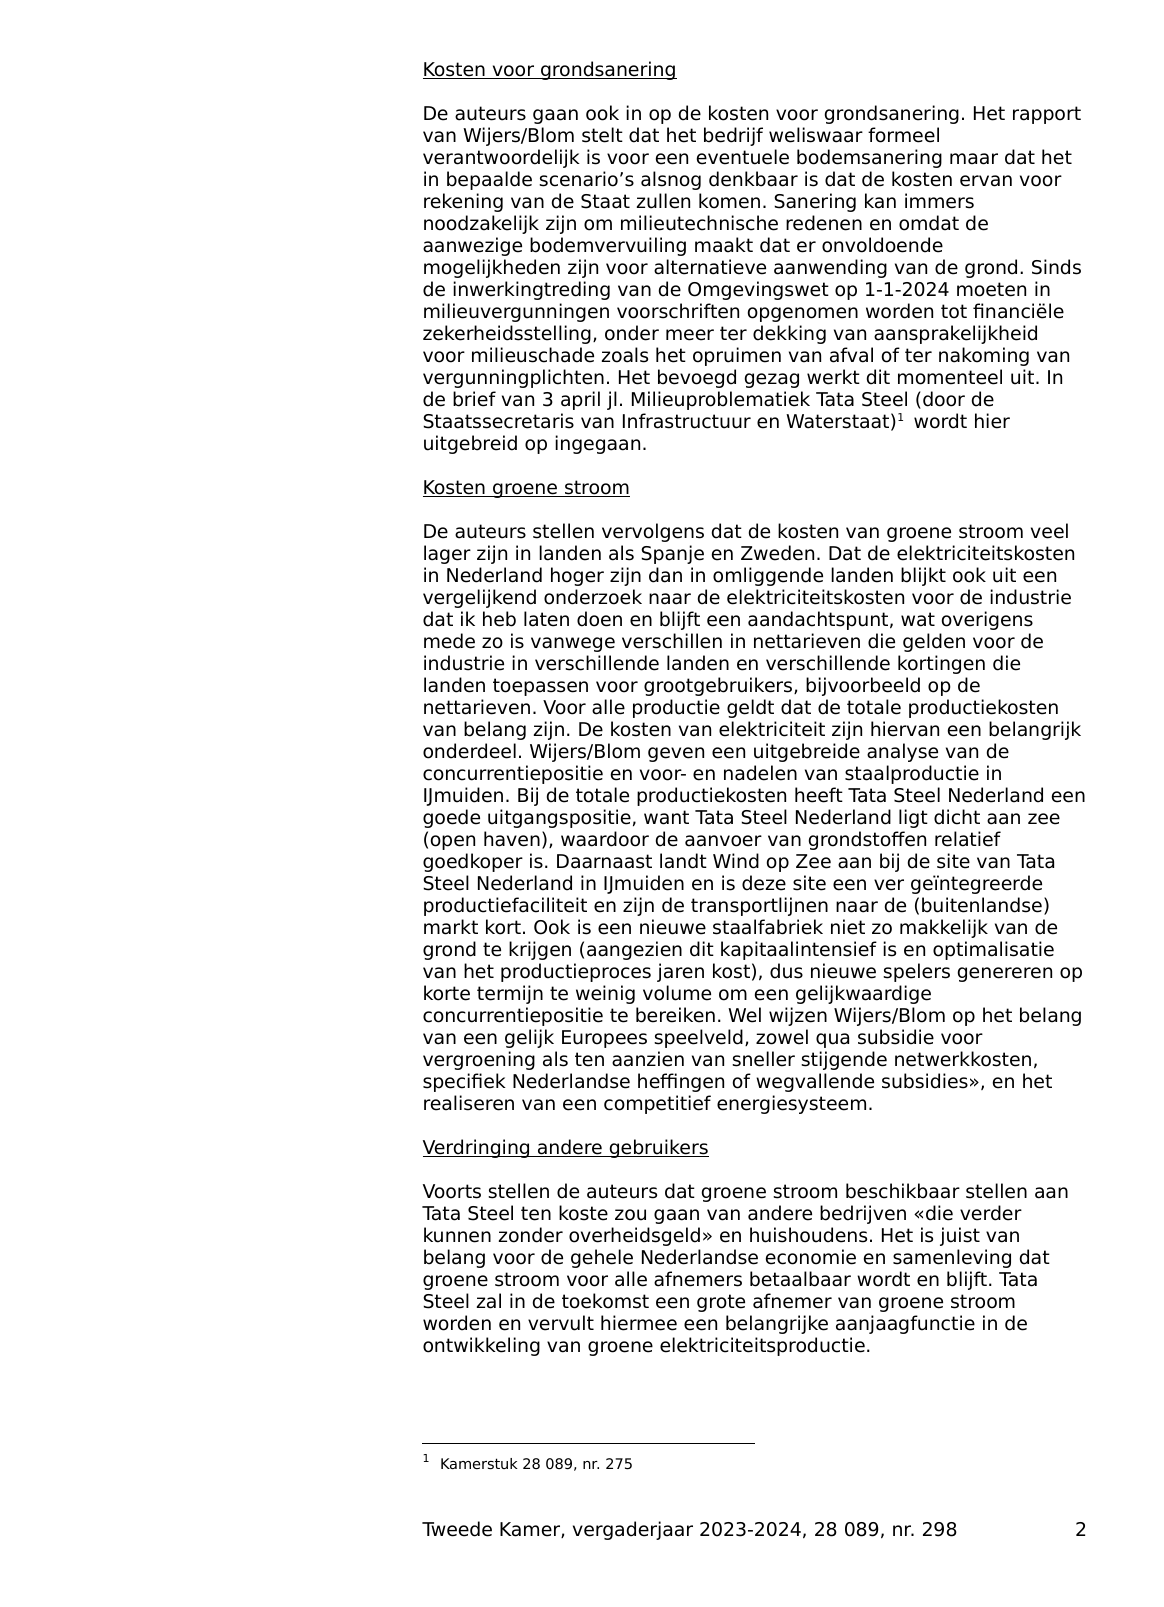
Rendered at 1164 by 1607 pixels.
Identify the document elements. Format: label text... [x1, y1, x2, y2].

subtitle Kosten groene stroom [422, 477, 1087, 499]
text Voorts stellen de auteurs dat groene stroom beschikbaar stellen aan Tata Steel ten koste zou gaan van andere bedrijven «die verder kunnen zonder overheidsgeld» en huishoudens. Het is juist van belang voor de gehele Nederlandse economie en samenleving dat groene stroom voor alle afnemers betaalbaar wordt en blijft. Tata Steel zal in de toekomst een grote afnemer van groene stroom worden en vervult hiermee een belangrijke aanjaagfunctie in de ontwikkeling van groene elektriciteitsproductie. [422, 1181, 1087, 1357]
subtitle Kosten voor grondsanering [422, 59, 1087, 81]
text De auteurs gaan ook in op de kosten voor grondsanering. Het rapport van Wijers/Blom stelt dat het bedrijf weliswaar formeel verantwoordelijk is voor een eventuele bodemsanering maar dat het in bepaalde scenario’s alsnog denkbaar is dat de kosten ervan voor rekening van de Staat zullen komen. Sanering kan immers noodzakelijk zijn om milieutechnische redenen en omdat de aanwezige bodemvervuiling maakt dat er onvoldoende mogelijkheden zijn voor alternatieve aanwending van de grond. Sinds de inwerkingtreding van de Omgevingswet op 1-1-2024 moeten in milieuvergunningen voorschriften opgenomen worden tot financiële zekerheidsstelling, onder meer ter dekking van aansprakelijkheid voor milieuschade zoals het opruimen van afval of ter nakoming van vergunningplichten. Het bevoegd gezag werkt dit momenteel uit. In de brief van 3 april jl. Milieuproblematiek Tata Steel (door de Staatssecretaris van Infrastructuur en Waterstaat) wordt hier uitgebreid op ingegaan. [422, 103, 1087, 455]
text De auteurs stellen vervolgens dat de kosten van groene stroom veel lager zijn in landen als Spanje en Zweden. Dat de elektriciteitskosten in Nederland hoger zijn dan in omliggende landen blijkt ook uit een vergelijkend onderzoek naar de elektriciteitskosten voor de industrie dat ik heb laten doen en blijft een aandachtspunt, wat overigens mede zo is vanwege verschillen in nettarieven die gelden voor de industrie in verschillende landen en verschillende kortingen die landen toepassen voor grootgebruikers, bijvoorbeeld op de nettarieven. Voor alle productie geldt dat de totale productiekosten van belang zijn. De kosten van elektriciteit zijn hiervan een belangrijk onderdeel. Wijers/Blom geven een uitgebreide analyse van de concurrentiepositie en voor- en nadelen van staalproductie in IJmuiden. Bij de totale productiekosten heeft Tata Steel Nederland een goede uitgangspositie, want Tata Steel Nederland ligt dicht aan zee (open haven), waardoor de aanvoer van grondstoffen relatief goedkoper is. Daarnaast landt Wind op Zee aan bij de site van Tata Steel Nederland in IJmuiden en is deze site een ver geïntegreerde productiefaciliteit en zijn de transportlijnen naar de (buitenlandse) markt kort. Ook is een nieuwe staalfabriek niet zo makkelijk van de grond te krijgen (aangezien dit kapitaalintensief is en optimalisatie van het productieproces jaren kost), dus nieuwe spelers genereren op korte termijn te weinig volume om een gelijkwaardige concurrentiepositie te bereiken. Wel wijzen Wijers/Blom op het belang van een gelijk Europees speelveld, zowel qua subsidie voor vergroening als ten aanzien van sneller stijgende netwerkkosten, specifiek Nederlandse heffingen of wegvallende subsidies», en het realiseren van een competitief energiesysteem. [422, 521, 1087, 1115]
text Kamerstuk 28 089, nr. 275 [422, 1452, 1087, 1474]
subtitle Verdringing andere gebruikers [422, 1137, 1087, 1159]
